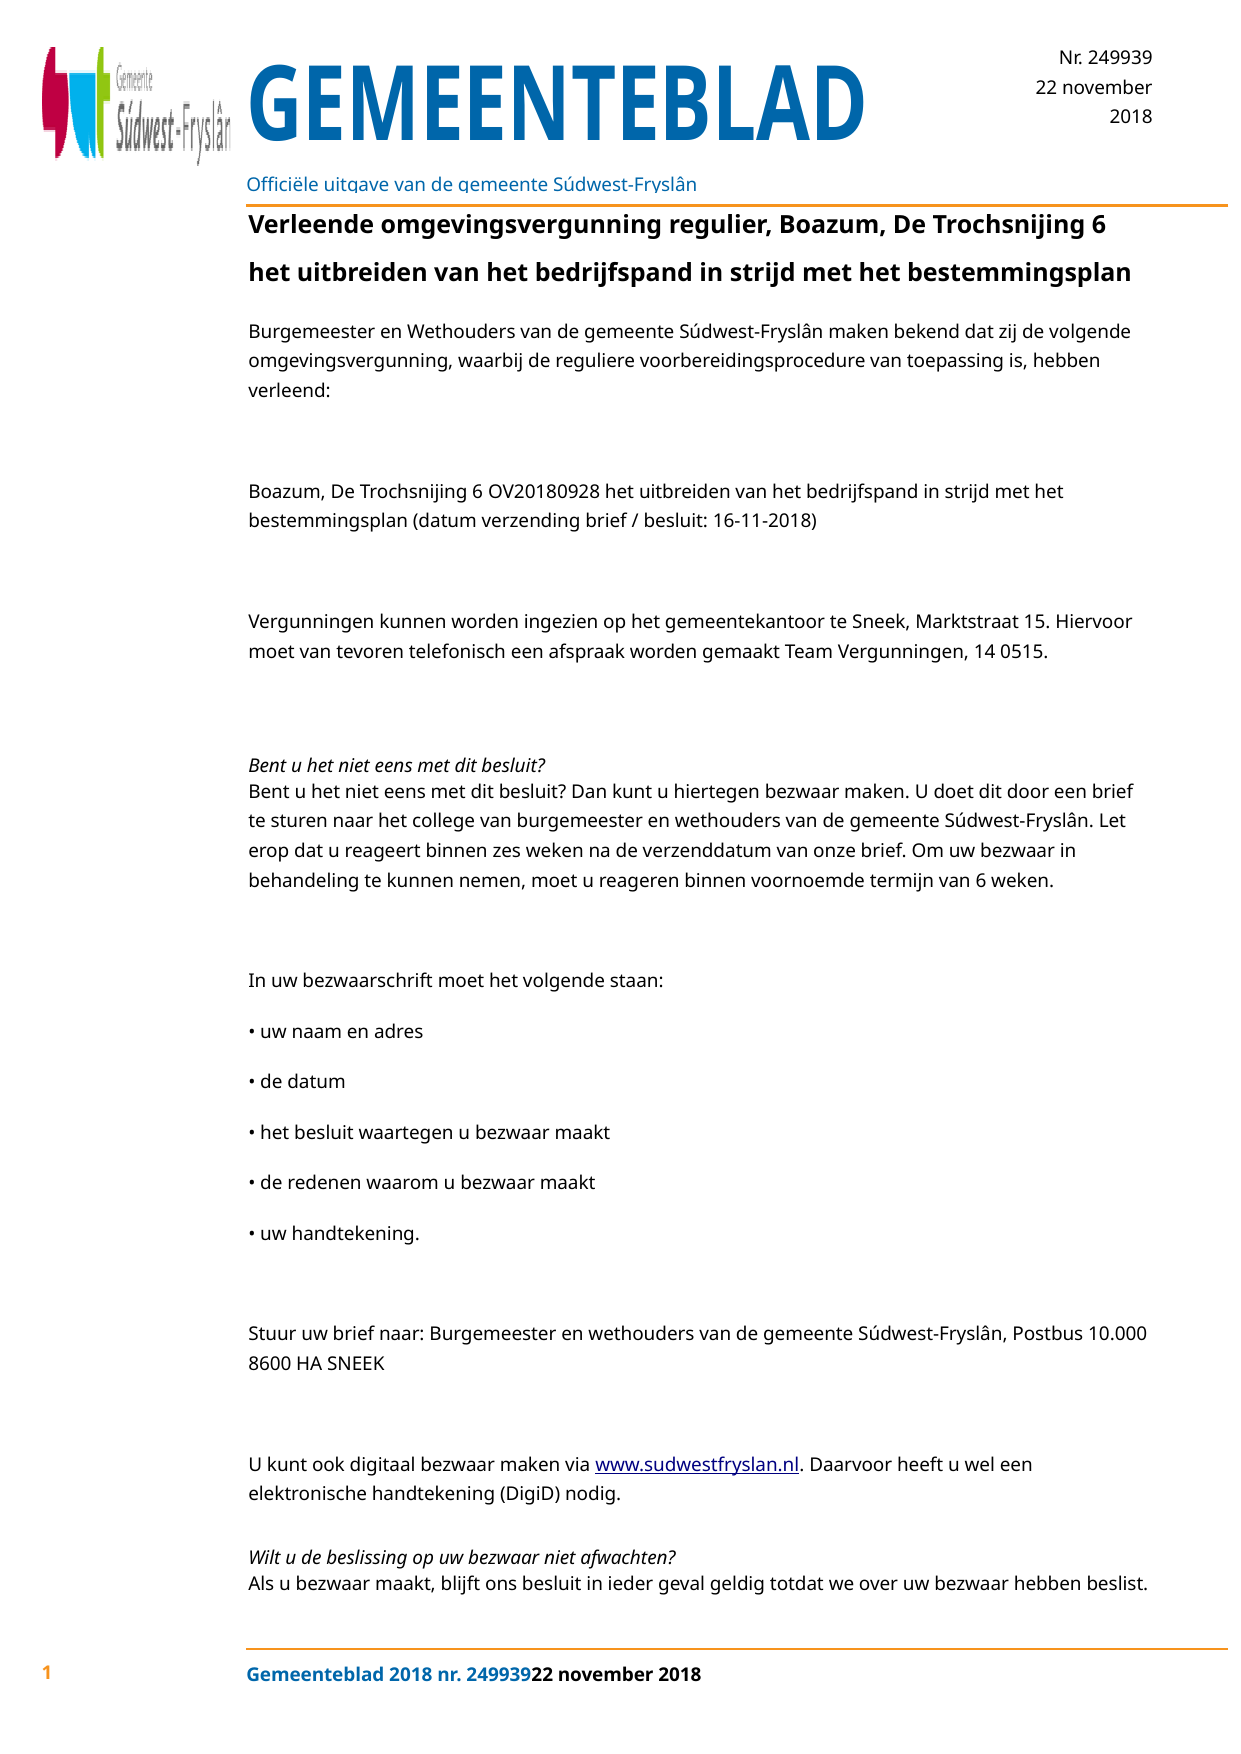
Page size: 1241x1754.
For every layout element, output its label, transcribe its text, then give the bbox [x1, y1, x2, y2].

text • uw handtekening. [248, 1220, 1152, 1245]
text U kunt ook digitaal bezwaar maken via www.sudwestfryslan.nl. Daarvoor heeft u wel een elektronische handtekening (DigiD) nodig. [248, 1451, 1152, 1506]
text • uw naam en adres [248, 1018, 1152, 1044]
text • de redenen waarom u bezwaar maakt [248, 1169, 1152, 1195]
text • de datum [248, 1068, 1152, 1094]
text Burgemeester en Wethouders van de gemeente Súdwest-Fryslân maken bekend dat zij de volgende omgevingsvergunning, waarbij de reguliere voorbereidingsprocedure van toepassing is, hebben verleend: [248, 318, 1152, 403]
text Bent u het niet eens met dit besluit? Dan kunt u hiertegen bezwaar maken. U doet dit door een brief te sturen naar het college van burgemeester en wethouders van de gemeente Súdwest-Fryslân. Let erop dat u reageert binnen zes weken na de verzenddatum van onze brief. Om uw bezwaar in behandeling te kunnen nemen, moet u reageren binnen voornoemde termijn van 6 weken. [248, 778, 1152, 892]
picture [41, 47, 231, 172]
text Bent u het niet eens met dit besluit? [248, 752, 1152, 778]
text Verleende omgevingsvergunning regulier, Boazum, De Trochsnijing 6 het uitbreiden van het bedrijfspand in strijd met het bestemmingsplan [248, 207, 1152, 288]
text In uw bezwaarschrift moet het volgende staan: [248, 968, 1152, 993]
text Boazum, De Trochsnijing 6 OV20180928 het uitbreiden van het bedrijfspand in strijd met het bestemmingsplan (datum verzending brief / besluit: 16-11-2018) [248, 478, 1152, 533]
text Vergunningen kunnen worden ingezien op het gemeentekantoor te Sneek, Marktstraat 15. Hiervoor moet van tevoren telefonisch een afspraak worden gemaakt Team Vergunningen, 14 0515. [248, 608, 1152, 664]
text Stuur uw brief naar: Burgemeester en wethouders van de gemeente Súdwest-Fryslân, Postbus 10.000 8600 HA SNEEK [248, 1321, 1152, 1376]
text • het besluit waartegen u bezwaar maakt [248, 1119, 1152, 1144]
text Wilt u de beslissing op uw bezwaar niet afwachten? [248, 1544, 1152, 1570]
text Als u bezwaar maakt, blijft ons besluit in ieder geval geldig totdat we over uw bezwaar hebben beslist. [248, 1570, 1152, 1596]
